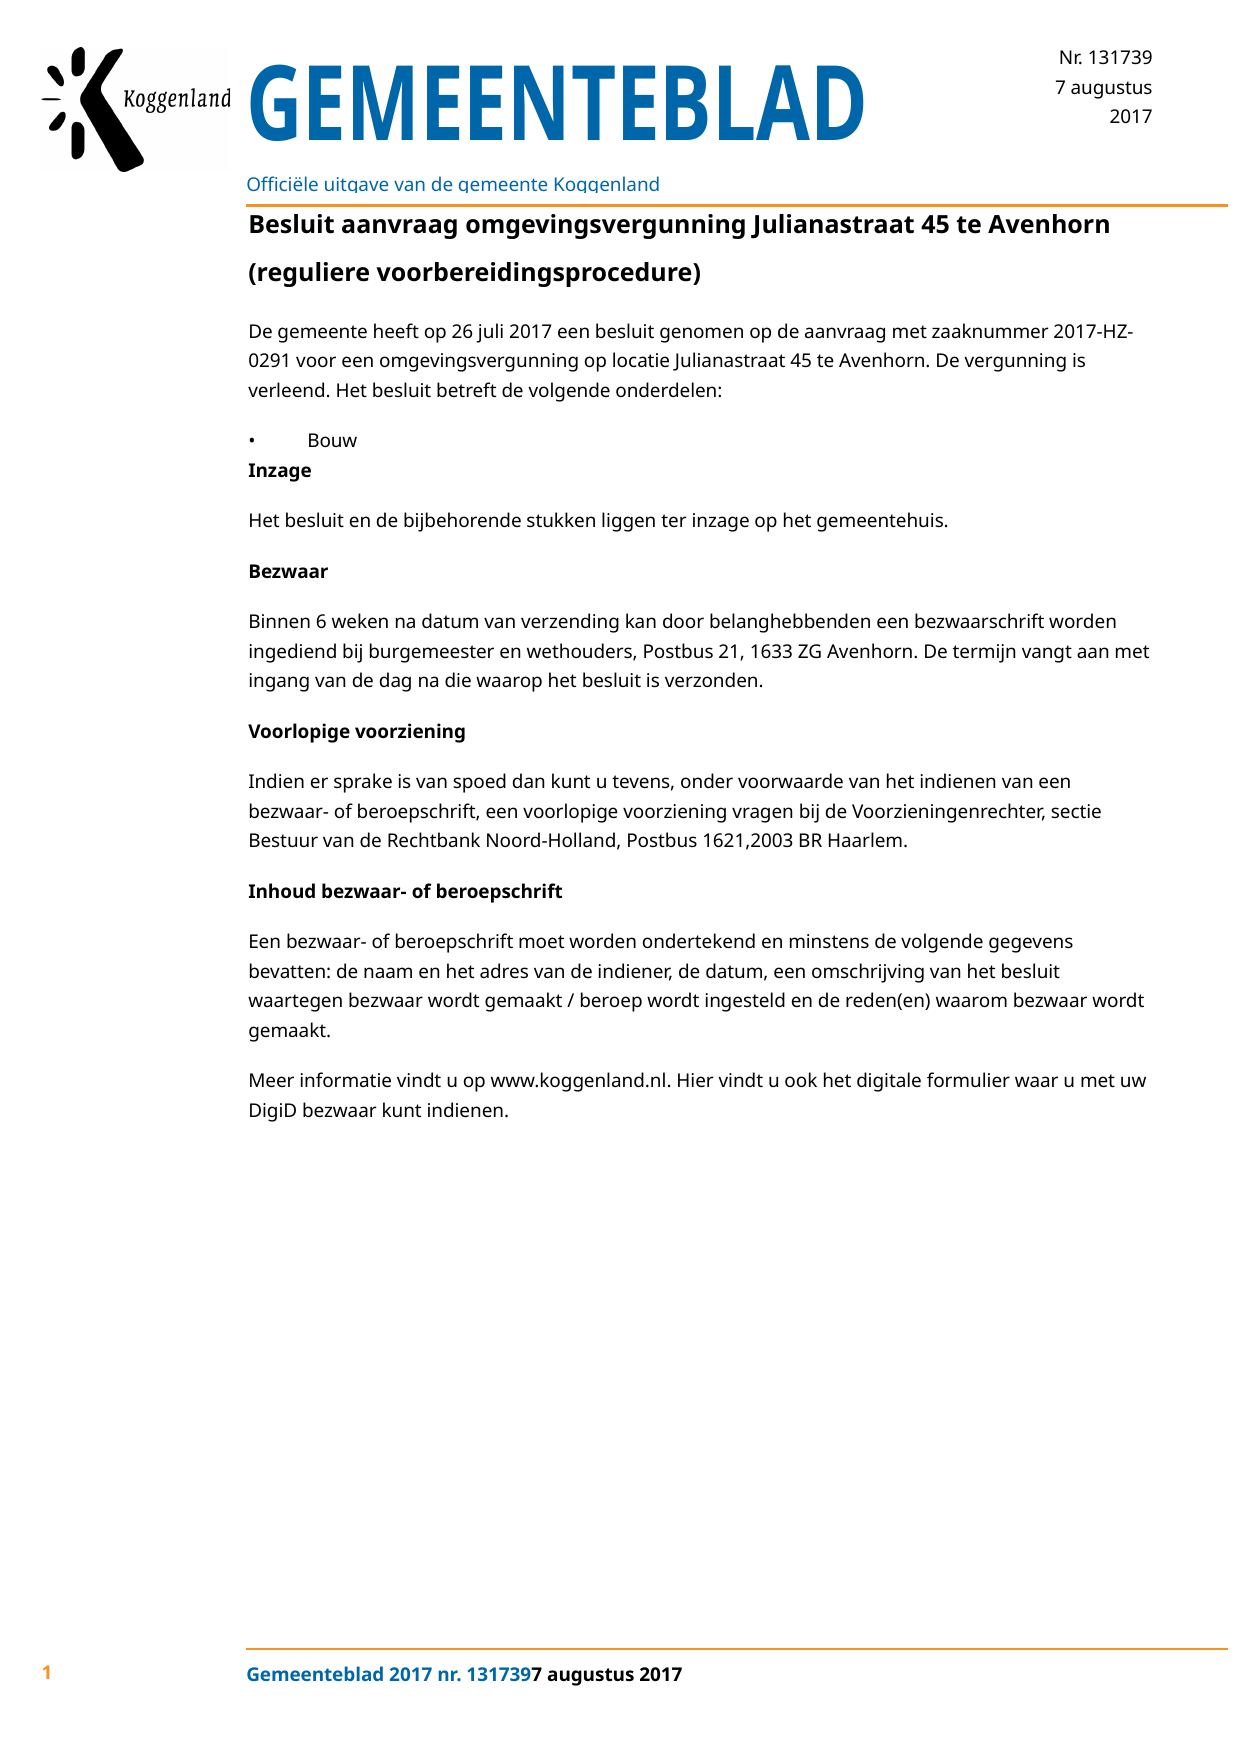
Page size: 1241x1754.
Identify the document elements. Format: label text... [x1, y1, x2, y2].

text Besluit aanvraag omgevingsvergunning Julianastraat 45 te Avenhorn (reguliere voorbereidingsprocedure) [248, 207, 1152, 288]
text Inzage [248, 457, 1152, 483]
list Bouw [248, 427, 1152, 453]
text Voorlopige voorziening [248, 718, 1152, 744]
text Meer informatie vindt u op www.koggenland.nl. Hier vindt u ook het digitale formulier waar u met uw DigiD bezwaar kunt indienen. [248, 1067, 1152, 1123]
text Bezwaar [248, 558, 1152, 584]
text Het besluit en de bijbehorende stukken liggen ter inzage op het gemeentehuis. [248, 507, 1152, 533]
text Indien er sprake is van spoed dan kunt u tevens, onder voorwaarde van het indienen van een bezwaar- of beroepschrift, een voorlopige voorziening vragen bij de Voorzieningenrechter, sectie Bestuur van de Rechtbank Noord-Holland, Postbus 1621,2003 BR Haarlem. [248, 768, 1152, 853]
text Binnen 6 weken na datum van verzending kan door belanghebbenden een bezwaarschrift worden ingediend bij burgemeester en wethouders, Postbus 21, 1633 ZG Avenhorn. De termijn vangt aan met ingang van de dag na die waarop het besluit is verzonden. [248, 608, 1152, 693]
text De gemeente heeft op 26 juli 2017 een besluit genomen op de aanvraag met zaaknummer 2017-HZ-0291 voor een omgevingsvergunning op locatie Julianastraat 45 te Avenhorn. De vergunning is verleend. Het besluit betreft de volgende onderdelen: [248, 318, 1152, 403]
text Een bezwaar- of beroepschrift moet worden ondertekend en minstens de volgende gegevens bevatten: de naam en het adres van de indiener, de datum, een omschrijving van het besluit waartegen bezwaar wordt gemaakt / beroep wordt ingesteld en de reden(en) waarom bezwaar wordt gemaakt. [248, 928, 1152, 1043]
text Inhoud bezwaar- of beroepschrift [248, 878, 1152, 904]
picture [41, 47, 231, 172]
